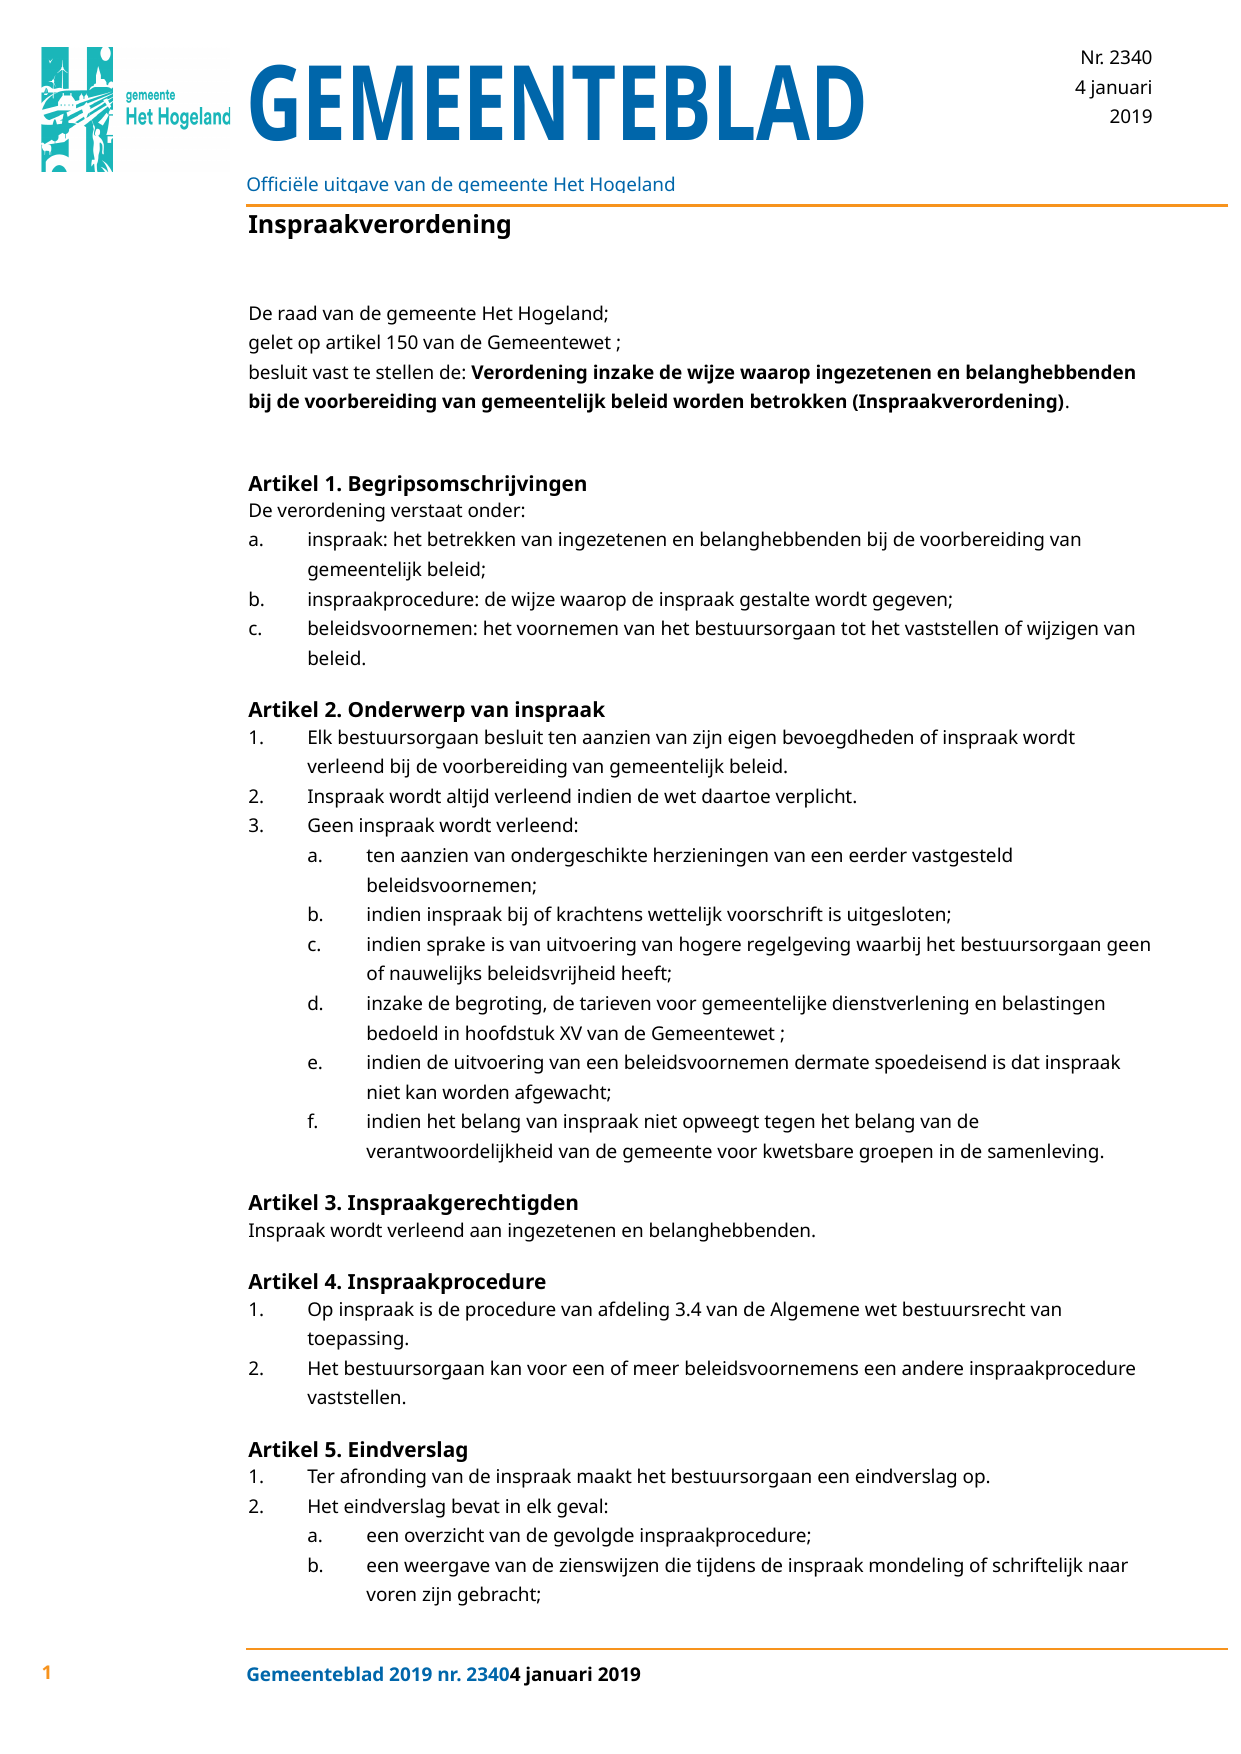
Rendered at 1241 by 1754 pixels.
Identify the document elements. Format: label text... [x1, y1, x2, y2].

list inspraak: het betrekken van ingezetenen en belanghebbenden bij de voorbereiding van gemeentelijk beleid; [248, 527, 1152, 582]
list Het bestuursorgaan kan voor een of meer beleidsvoornemens een andere inspraakprocedure vaststellen. [248, 1355, 1152, 1410]
text Artikel 2. Onderwerp van inspraak [248, 695, 1152, 724]
list Op inspraak is de procedure van afdeling 3.4 van de Algemene wet bestuursrecht van toepassing. [248, 1296, 1152, 1351]
picture [41, 47, 231, 172]
list indien de uitvoering van een beleidsvoornemen dermate spoedeisend is dat inspraak niet kan worden afgewacht; [307, 1049, 1152, 1104]
text besluit vast te stellen de: Verordening inzake de wijze waarop ingezetenen en belanghebbenden bij de voorbereiding van gemeentelijk beleid worden betrokken (Inspraakverordening). [248, 359, 1152, 414]
text Artikel 4. Inspraakprocedure [248, 1267, 1152, 1296]
list beleidsvoornemen: het voornemen van het bestuursorgaan tot het vaststellen of wijzigen van beleid. [248, 615, 1152, 671]
list een weergave van de zienswijzen die tijdens de inspraak mondeling of schriftelijk naar voren zijn gebracht; [307, 1552, 1152, 1607]
list inzake de begroting, de tarieven voor gemeentelijke dienstverlening en belastingen bedoeld in hoofdstuk XV van de Gemeentewet ; [307, 990, 1152, 1045]
list ten aanzien van ondergeschikte herzieningen van een eerder vastgesteld beleidsvoornemen; [307, 842, 1152, 897]
text gelet op artikel 150 van de Gemeentewet ; [248, 329, 1152, 355]
list een overzicht van de gevolgde inspraakprocedure; [307, 1522, 1152, 1548]
list indien het belang van inspraak niet opweegt tegen het belang van de verantwoordelijkheid van de gemeente voor kwetsbare groepen in de samenleving. [307, 1108, 1152, 1164]
list Elk bestuursorgaan besluit ten aanzien van zijn eigen bevoegdheden of inspraak wordt verleend bij de voorbereiding van gemeentelijk beleid. [248, 724, 1152, 779]
list indien sprake is van uitvoering van hogere regelgeving waarbij het bestuursorgaan geen of nauwelijks beleidsvrijheid heeft; [307, 931, 1152, 986]
list Ter afronding van de inspraak maakt het bestuursorgaan een eindverslag op. [248, 1463, 1152, 1489]
text Inspraak wordt verleend aan ingezetenen en belanghebbenden. [248, 1217, 1152, 1243]
text Artikel 3. Inspraakgerechtigden [248, 1188, 1152, 1217]
text Inspraakverordening [248, 207, 1152, 241]
list Geen inspraak wordt verleend: [248, 813, 1152, 838]
text Artikel 1. Begripsomschrijvingen [248, 469, 1152, 497]
text De verordening verstaat onder: [248, 497, 1152, 523]
list Het eindverslag bevat in elk geval: [248, 1493, 1152, 1519]
list indien inspraak bij of krachtens wettelijk voorschrift is uitgesloten; [307, 901, 1152, 927]
text Artikel 5. Eindverslag [248, 1435, 1152, 1463]
list Inspraak wordt altijd verleend indien de wet daartoe verplicht. [248, 783, 1152, 809]
list inspraakprocedure: de wijze waarop de inspraak gestalte wordt gegeven; [248, 586, 1152, 612]
text De raad van de gemeente Het Hogeland; [248, 300, 1152, 326]
